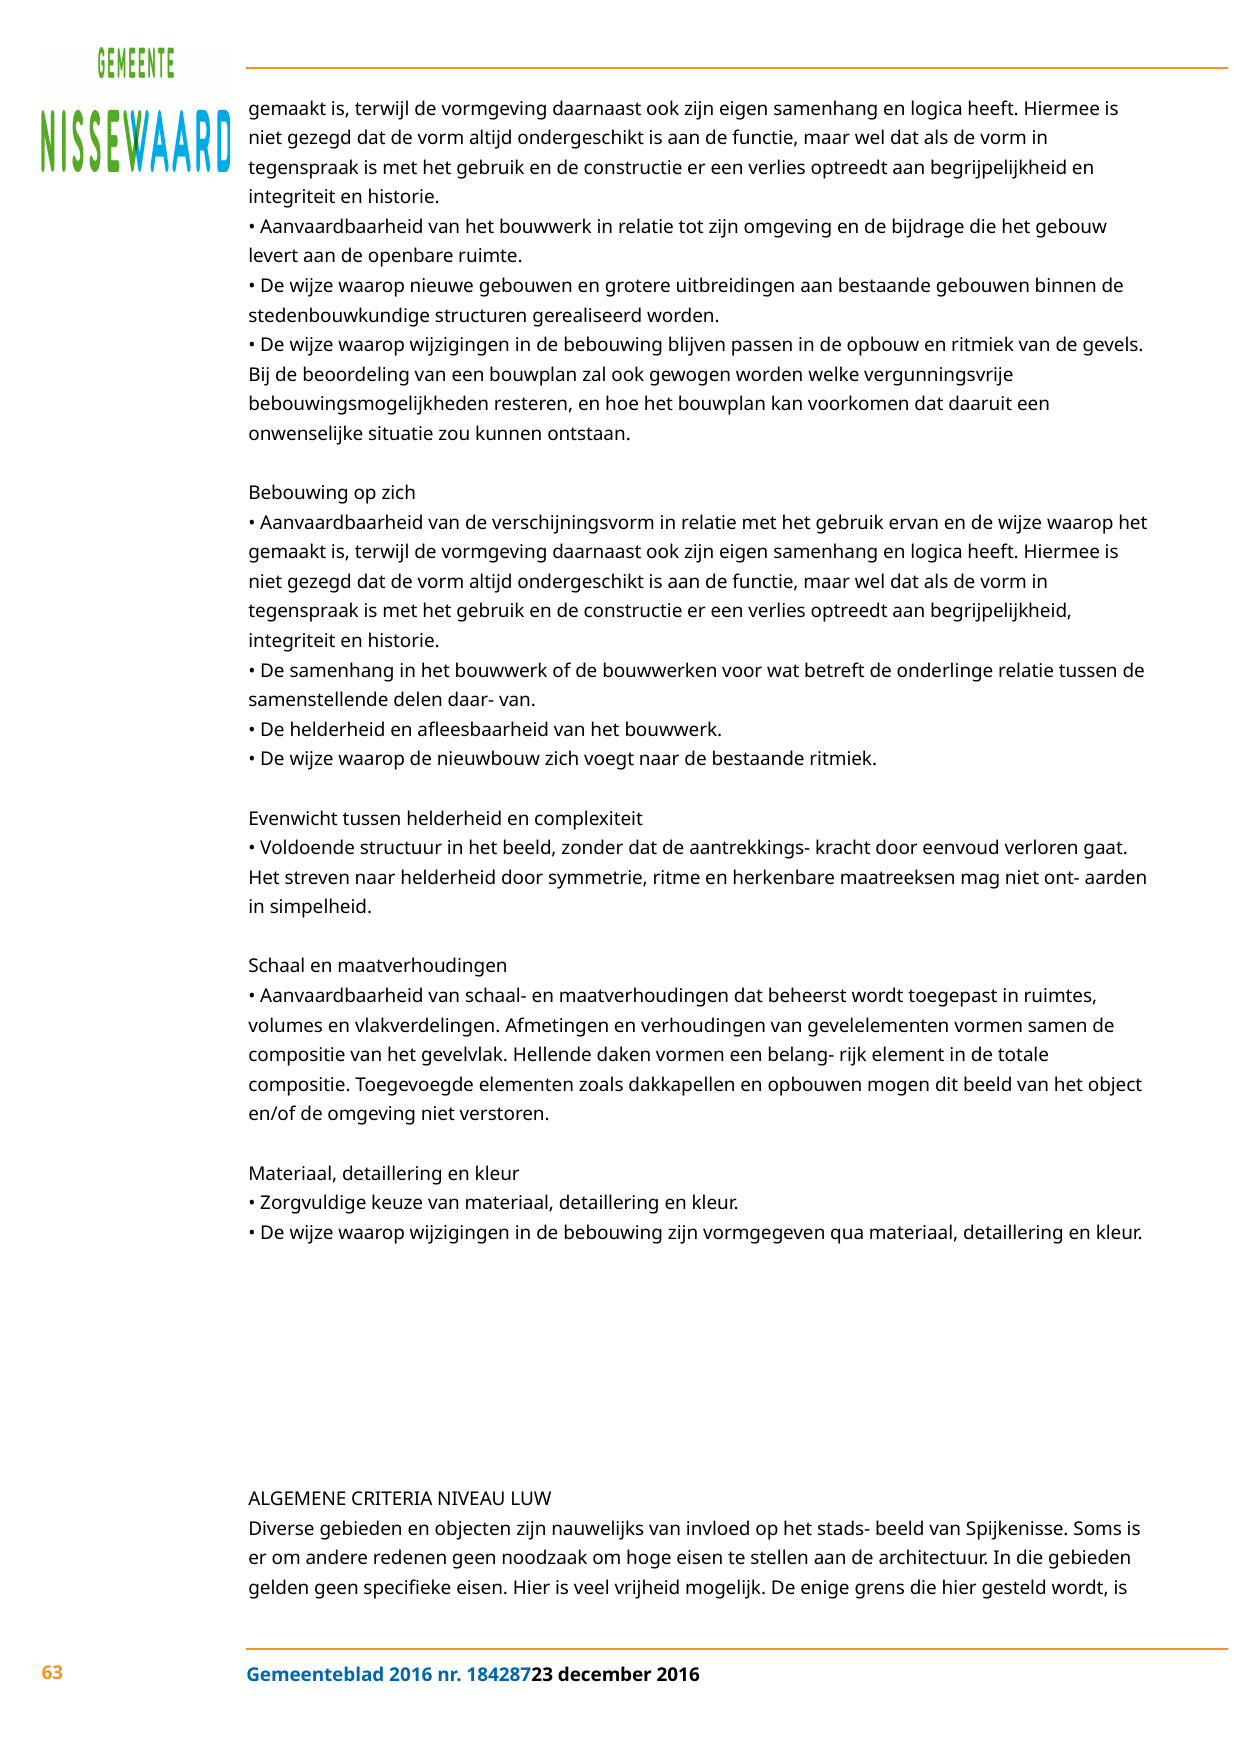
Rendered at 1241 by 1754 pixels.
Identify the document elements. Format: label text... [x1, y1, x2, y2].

text • Voldoende structuur in het beeld, zonder dat de aantrekkings- kracht door eenvoud verloren gaat. Het streven naar helderheid door symmetrie, ritme en herkenbare maatreeksen mag niet ont- aarden in simpelheid. [248, 834, 1152, 919]
picture [222, 122, 227, 160]
text • Aanvaardbaarheid van de verschijningsvorm in relatie met het gebruik ervan en de wijze waarop het gemaakt is, terwijl de vormgeving daarnaast ook zijn eigen samenhang en logica heeft. Hiermee is niet gezegd dat de vorm altijd ondergeschikt is aan de functie, maar wel dat als de vorm in tegenspraak is met het gebruik en de constructie er een verlies optreedt aan begrijpelijkheid, integriteit en historie. [248, 509, 1152, 653]
text • Aanvaardbaarheid van het bouwwerk in relatie tot zijn omgeving en de bijdrage die het gebouw levert aan de openbare ruimte. [248, 213, 1152, 268]
text Materiaal, detaillering en kleur [248, 1160, 1152, 1186]
text Bebouwing op zich [248, 479, 1152, 505]
picture [201, 122, 206, 138]
text gemaakt is, terwijl de vormgeving daarnaast ook zijn eigen samenhang en logica heeft. Hiermee is niet gezegd dat de vorm altijd ondergeschikt is aan de functie, maar wel dat als de vorm in tegenspraak is met het gebruik en de constructie er een verlies optreedt aan begrijpelijkheid en integriteit en historie. [248, 95, 1152, 209]
text ALGEMENE CRITERIA NIVEAU LUW [248, 1485, 1152, 1511]
text • De wijze waarop wijzigingen in de bebouwing blijven passen in de opbouw en ritmiek van de gevels. Bij de beoordeling van een bouwplan zal ook gewogen worden welke vergunningsvrije bebouwingsmogelijkheden resteren, en hoe het bouwplan kan voorkomen dat daaruit een onwenselijke situatie zou kunnen ontstaan. [248, 331, 1152, 446]
text Schaal en maatverhoudingen [248, 953, 1152, 978]
text • De wijze waarop de nieuwbouw zich voegt naar de bestaande ritmiek. [248, 746, 1152, 771]
text • Aanvaardbaarheid van schaal- en maatverhoudingen dat beheerst wordt toegepast in ruimtes, volumes en vlakverdelingen. Afmetingen en verhoudingen van gevelelementen vormen samen de compositie van het gevelvlak. Hellende daken vormen een belang- rijk element in de totale compositie. Toegevoegde elementen zoals dakkapellen en opbouwen mogen dit beeld van het object en/of de omgeving niet verstoren. [248, 982, 1152, 1126]
text Diverse gebieden en objecten zijn nauwelijks van invloed op het stads- beeld van Spijkenisse. Soms is er om andere redenen geen noodzaak om hoge eisen te stellen aan de architectuur. In die gebieden gelden geen specifieke eisen. Hier is veel vrijheid mogelijk. De enige grens die hier gesteld wordt, is [248, 1515, 1152, 1600]
text • De helderheid en afleesbaarheid van het bouwwerk. [248, 716, 1152, 742]
text • Zorgvuldige keuze van materiaal, detaillering en kleur. [248, 1189, 1152, 1215]
text • De wijze waarop nieuwe gebouwen en grotere uitbreidingen aan bestaande gebouwen binnen de stedenbouwkundige structuren gerealiseerd worden. [248, 272, 1152, 328]
picture [200, 151, 206, 172]
text • De samenhang in het bouwwerk of de bouwwerken voor wat betreft de onderlinge relatie tussen de samenstellende delen daar- van. [248, 657, 1152, 712]
picture [176, 157, 187, 172]
picture [41, 47, 231, 172]
picture [154, 157, 165, 172]
text Evenwicht tussen helderheid en complexiteit [248, 805, 1152, 831]
text • De wijze waarop wijzigingen in de bebouwing zijn vormgegeven qua materiaal, detaillering en kleur. [248, 1219, 1152, 1245]
